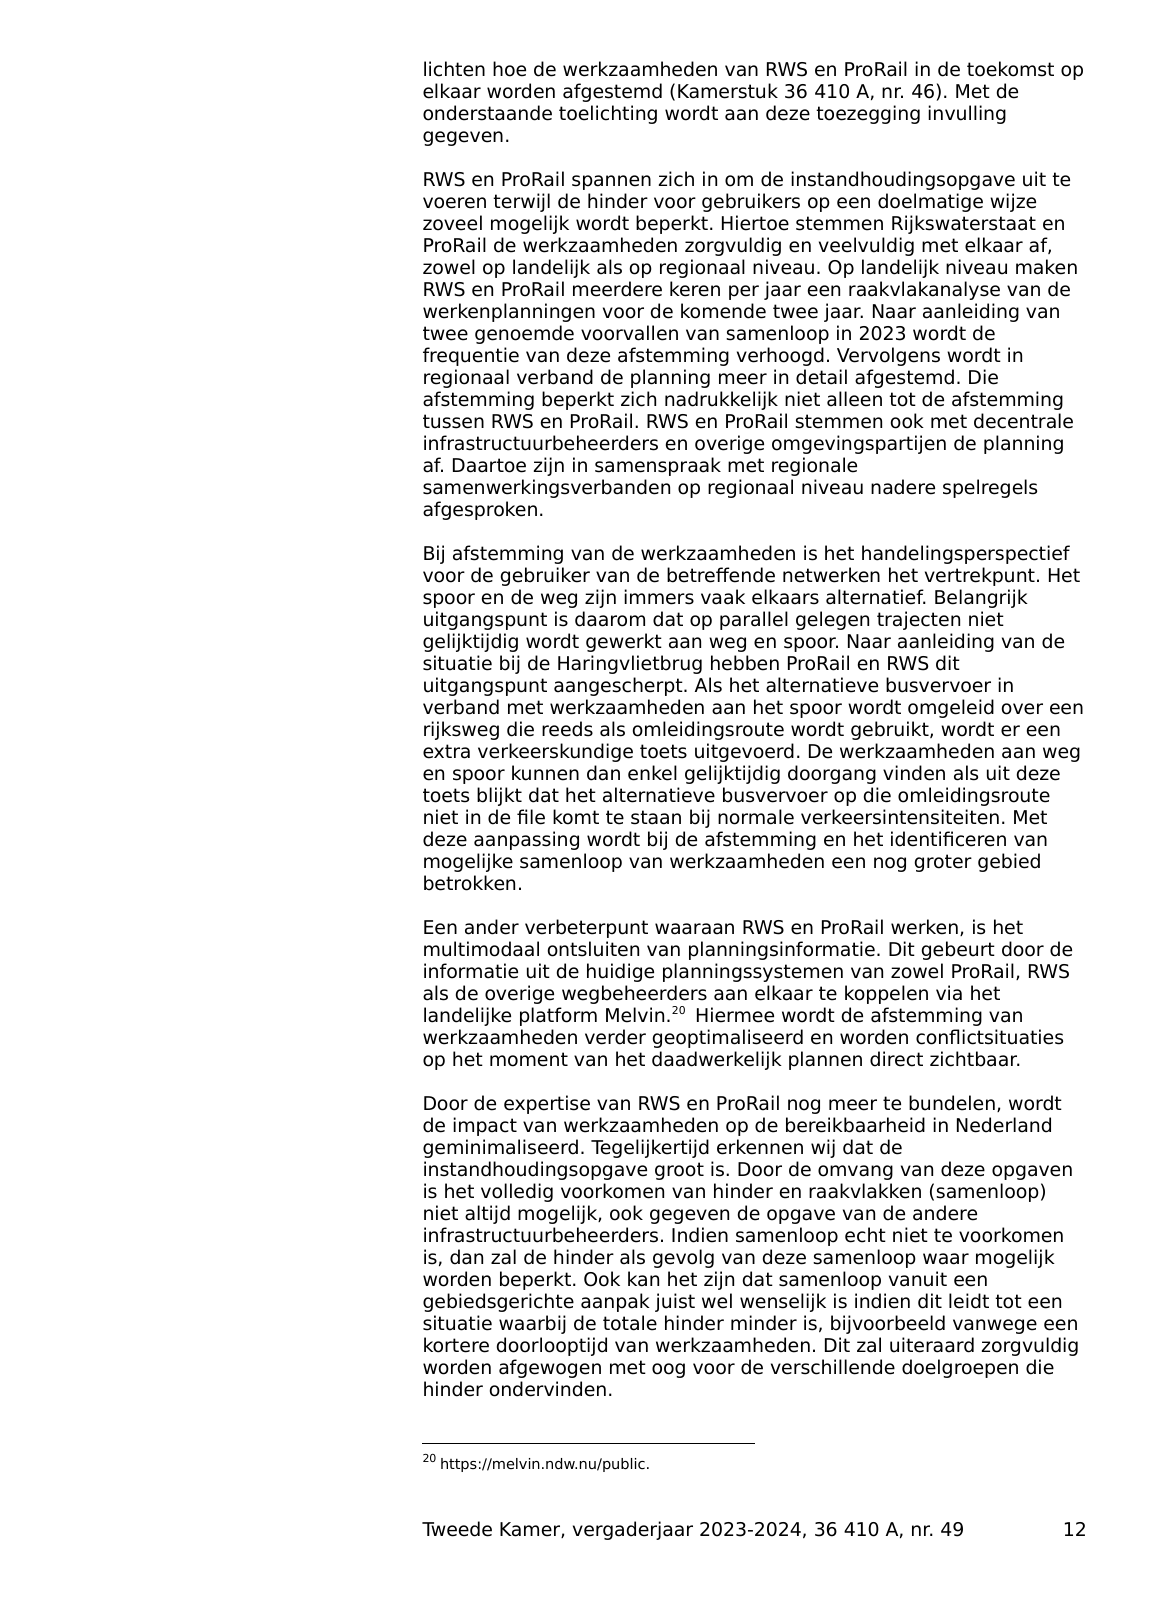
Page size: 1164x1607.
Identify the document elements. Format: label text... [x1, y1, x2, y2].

text Door de expertise van RWS en ProRail nog meer te bundelen, wordt de impact van werkzaamheden op de bereikbaarheid in Nederland geminimaliseerd. Tegelijkertijd erkennen wij dat de instandhoudingsopgave groot is. Door de omvang van deze opgaven is het volledig voorkomen van hinder en raakvlakken (samenloop) niet altijd mogelijk, ook gegeven de opgave van de andere infrastructuurbeheerders. Indien samenloop echt niet te voorkomen is, dan zal de hinder als gevolg van deze samenloop waar mogelijk worden beperkt. Ook kan het zijn dat samenloop vanuit een gebiedsgerichte aanpak juist wel wenselijk is indien dit leidt tot een situatie waarbij de totale hinder minder is, bijvoorbeeld vanwege een kortere doorlooptijd van werkzaamheden. Dit zal uiteraard zorgvuldig worden afgewogen met oog voor de verschillende doelgroepen die hinder ondervinden. [422, 1093, 1087, 1401]
text Een ander verbeterpunt waaraan RWS en ProRail werken, is het multimodaal ontsluiten van planningsinformatie. Dit gebeurt door de informatie uit de huidige planningssystemen van zowel ProRail, RWS als de overige wegbeheerders aan elkaar te koppelen via het landelijke platform Melvin. Hiermee wordt de afstemming van werkzaamheden verder geoptimaliseerd en worden conflictsituaties op het moment van het daadwerkelijk plannen direct zichtbaar. [422, 917, 1087, 1071]
text https://melvin.ndw.nu/public. [422, 1452, 1087, 1474]
text RWS en ProRail spannen zich in om de instandhoudingsopgave uit te voeren terwijl de hinder voor gebruikers op een doelmatige wijze zoveel mogelijk wordt beperkt. Hiertoe stemmen Rijkswaterstaat en ProRail de werkzaamheden zorgvuldig en veelvuldig met elkaar af, zowel op landelijk als op regionaal niveau. Op landelijk niveau maken RWS en ProRail meerdere keren per jaar een raakvlakanalyse van de werkenplanningen voor de komende twee jaar. Naar aanleiding van twee genoemde voorvallen van samenloop in 2023 wordt de frequentie van deze afstemming verhoogd. Vervolgens wordt in regionaal verband de planning meer in detail afgestemd. Die afstemming beperkt zich nadrukkelijk niet alleen tot de afstemming tussen RWS en ProRail. RWS en ProRail stemmen ook met decentrale infrastructuurbeheerders en overige omgevingspartijen de planning af. Daartoe zijn in samenspraak met regionale samenwerkingsverbanden op regionaal niveau nadere spelregels afgesproken. [422, 169, 1087, 521]
text Bij afstemming van de werkzaamheden is het handelingsperspectief voor de gebruiker van de betreffende netwerken het vertrekpunt. Het spoor en de weg zijn immers vaak elkaars alternatief. Belangrijk uitgangspunt is daarom dat op parallel gelegen trajecten niet gelijktijdig wordt gewerkt aan weg en spoor. Naar aanleiding van de situatie bij de Haringvlietbrug hebben ProRail en RWS dit uitgangspunt aangescherpt. Als het alternatieve busvervoer in verband met werkzaamheden aan het spoor wordt omgeleid over een rijksweg die reeds als omleidingsroute wordt gebruikt, wordt er een extra verkeerskundige toets uitgevoerd. De werkzaamheden aan weg en spoor kunnen dan enkel gelijktijdig doorgang vinden als uit deze toets blijkt dat het alternatieve busvervoer op die omleidingsroute niet in de file komt te staan bij normale verkeersintensiteiten. Met deze aanpassing wordt bij de afstemming en het identificeren van mogelijke samenloop van werkzaamheden een nog groter gebied betrokken. [422, 543, 1087, 895]
text lichten hoe de werkzaamheden van RWS en ProRail in de toekomst op elkaar worden afgestemd (Kamerstuk 36 410 A, nr. 46). Met de onderstaande toelichting wordt aan deze toezegging invulling gegeven. [422, 59, 1087, 147]
